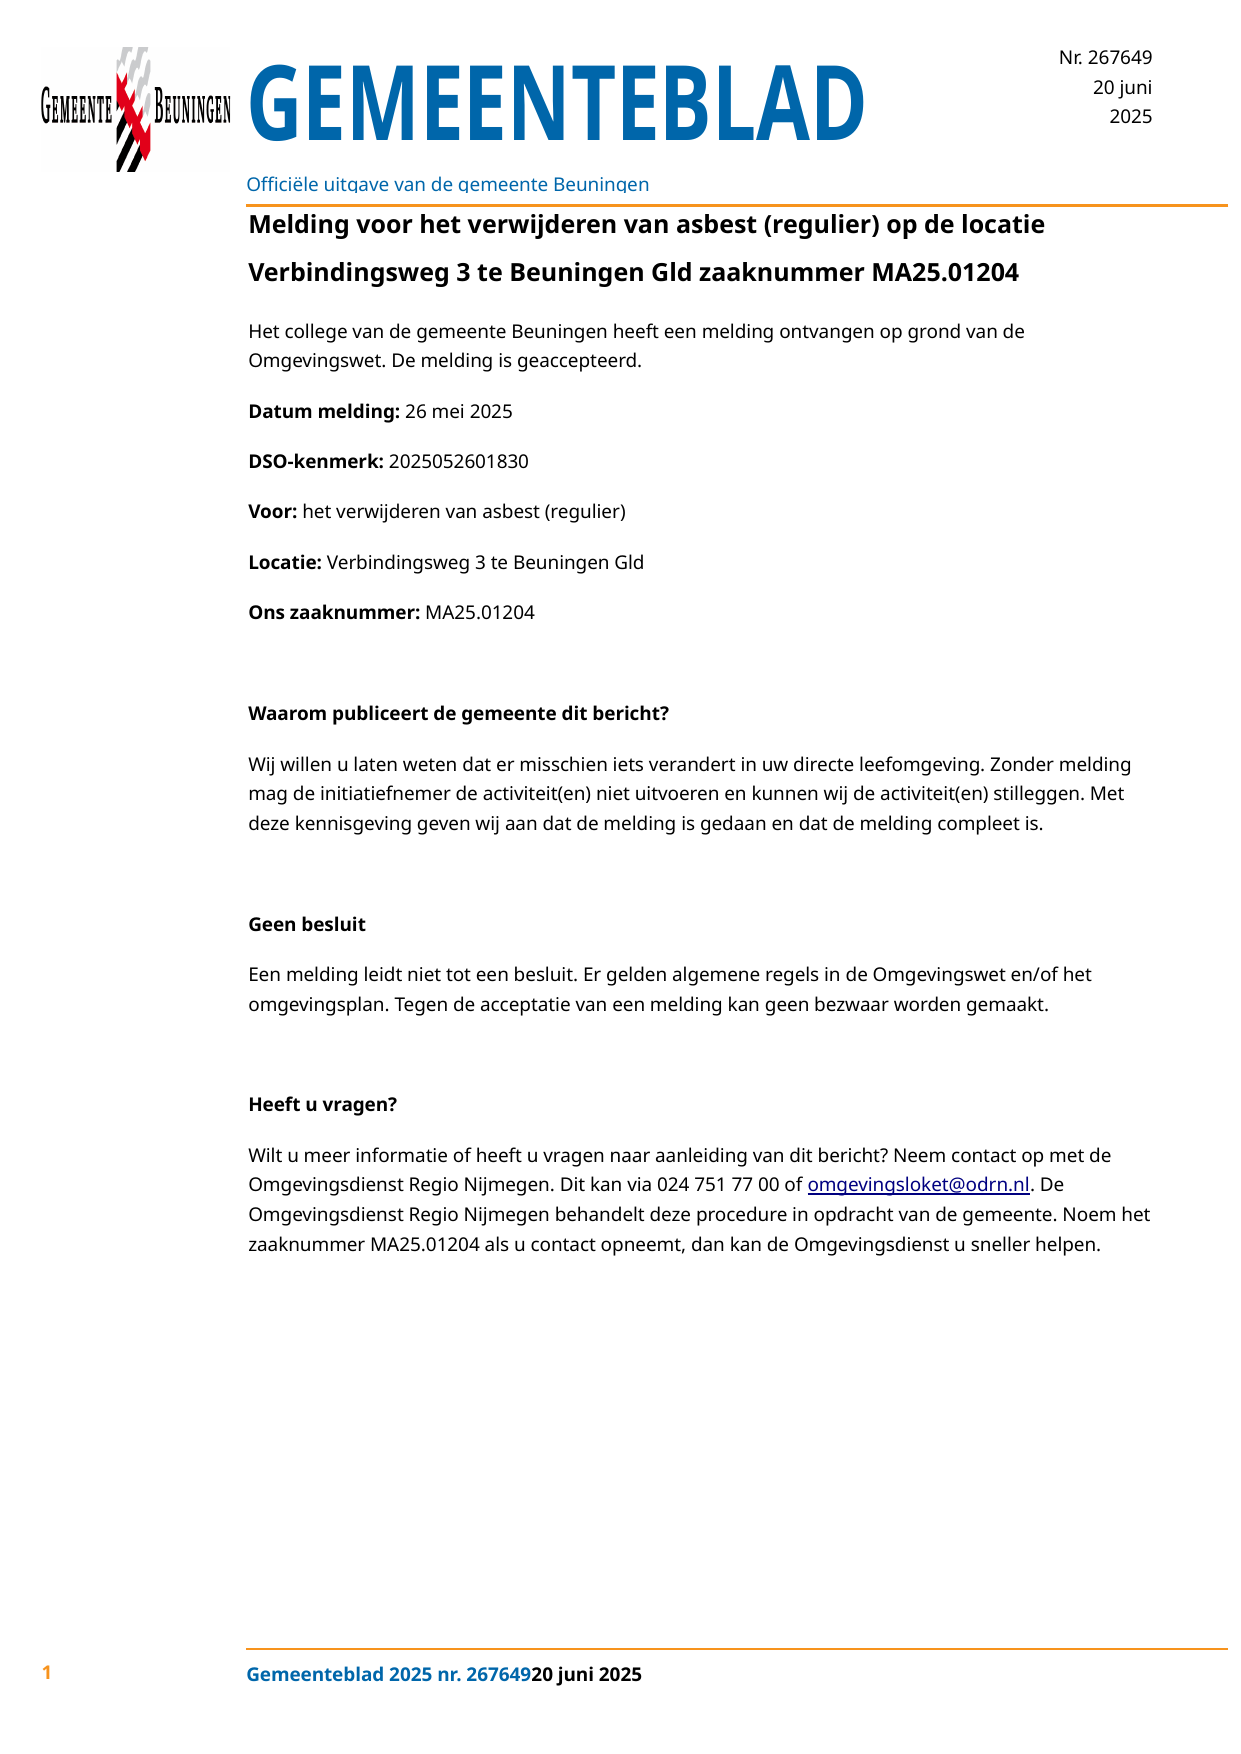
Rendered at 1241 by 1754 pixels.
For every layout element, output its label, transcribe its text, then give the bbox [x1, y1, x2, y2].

text Ons zaaknummer: MA25.01204 [248, 599, 1152, 625]
text Het college van de gemeente Beuningen heeft een melding ontvangen op grond van de Omgevingswet. De melding is geaccepteerd. [248, 318, 1152, 373]
text Waarom publiceert de gemeente dit bericht? [248, 700, 1152, 726]
text Locatie: Verbindingsweg 3 te Beuningen Gld [248, 549, 1152, 575]
text Wij willen u laten weten dat er misschien iets verandert in uw directe leefomgeving. Zonder melding mag de initiatiefnemer de activiteit(en) niet uitvoeren en kunnen wij de activiteit(en) stilleggen. Met deze kennisgeving geven wij aan dat de melding is gedaan en dat de melding compleet is. [248, 751, 1152, 836]
text Datum melding: 26 mei 2025 [248, 398, 1152, 424]
text Voor: het verwijderen van asbest (regulier) [248, 499, 1152, 524]
text DSO-kenmerk: 2025052601830 [248, 448, 1152, 474]
text Melding voor het verwijderen van asbest (regulier) op de locatie Verbindingsweg 3 te Beuningen Gld zaaknummer MA25.01204 [248, 207, 1152, 288]
text Een melding leidt niet tot een besluit. Er gelden algemene regels in de Omgevingswet en/of het omgevingsplan. Tegen de acceptatie van een melding kan geen bezwaar worden gemaakt. [248, 961, 1152, 1017]
text Heeft u vragen? [248, 1092, 1152, 1117]
text Geen besluit [248, 911, 1152, 937]
picture [41, 47, 231, 172]
text Wilt u meer informatie of heeft u vragen naar aanleiding van dit bericht? Neem contact op met de Omgevingsdienst Regio Nijmegen. Dit kan via 024 751 77 00 of omgevingsloket@odrn.nl. De Omgevingsdienst Regio Nijmegen behandelt deze procedure in opdracht van de gemeente. Noem het zaaknummer MA25.01204 als u contact opneemt, dan kan de Omgevingsdienst u sneller helpen. [248, 1142, 1152, 1257]
